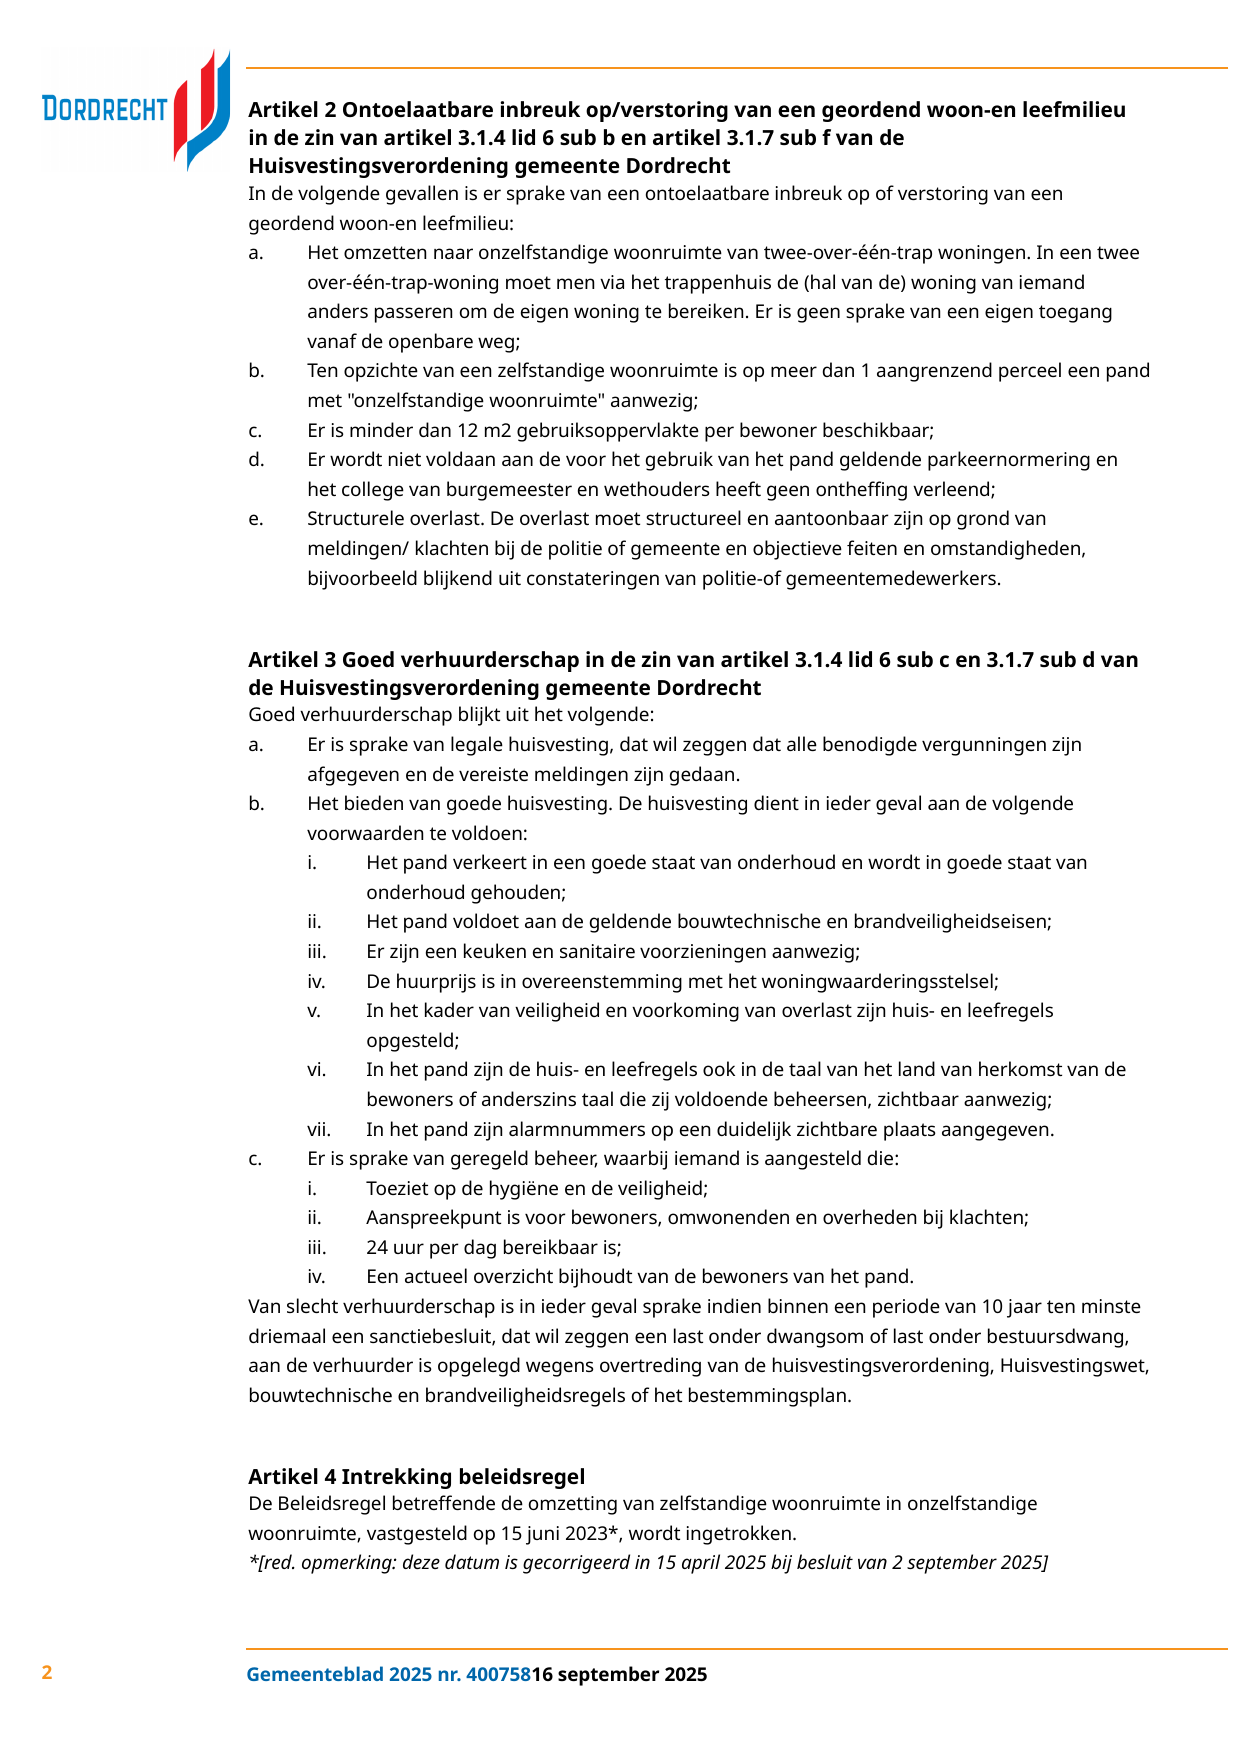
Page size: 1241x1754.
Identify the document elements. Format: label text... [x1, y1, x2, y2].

list In het pand zijn de huis- en leefregels ook in de taal van het land van herkomst van de bewoners of anderszins taal die zij voldoende beheersen, zichtbaar aanwezig; [307, 1057, 1152, 1112]
list Aanspreekpunt is voor bewoners, omwonenden en overheden bij klachten; [307, 1204, 1152, 1230]
list Er is sprake van legale huisvesting, dat wil zeggen dat alle benodigde vergunningen zijn afgegeven en de vereiste meldingen zijn gedaan. [248, 731, 1152, 786]
text *[red. opmerking: deze datum is gecorrigeerd in 15 april 2025 bij besluit van 2 september 2025] [248, 1549, 1152, 1575]
list Het pand voldoet aan de geldende bouwtechnische en brandveiligheidseisen; [307, 909, 1152, 934]
list Ten opzichte van een zelfstandige woonruimte is op meer dan 1 aangrenzend perceel een pand met "onzelfstandige woonruimte" aanwezig; [248, 358, 1152, 413]
list Er is minder dan 12 m2 gebruiksoppervlakte per bewoner beschikbaar; [248, 417, 1152, 442]
list 24 uur per dag bereikbaar is; [307, 1234, 1152, 1260]
list De huurprijs is in overeenstemming met het woningwaarderingsstelsel; [307, 968, 1152, 993]
list Er zijn een keuken en sanitaire voorzieningen aanwezig; [307, 938, 1152, 964]
text In de volgende gevallen is er sprake van een ontoelaatbare inbreuk op of verstoring van een geordend woon-en leefmilieu: [248, 180, 1152, 235]
list In het kader van veiligheid en voorkoming van overlast zijn huis- en leefregels opgesteld; [307, 997, 1152, 1053]
list In het pand zijn alarmnummers op een duidelijk zichtbare plaats aangegeven. [307, 1116, 1152, 1141]
list Structurele overlast. De overlast moet structureel en aantoonbaar zijn op grond van meldingen/ klachten bij de politie of gemeente en objectieve feiten en omstandigheden, bijvoorbeeld blijkend uit constateringen van politie-of gemeentemedewerkers. [248, 506, 1152, 590]
text Van slecht verhuurderschap is in ieder geval sprake indien binnen een periode van 10 jaar ten minste driemaal een sanctiebesluit, dat wil zeggen een last onder dwangsom of last onder bestuursdwang, aan de verhuurder is opgelegd wegens overtreding van de huisvestingsverordening, Huisvestingswet, bouwtechnische en brandveiligheidsregels of het bestemmingsplan. [248, 1293, 1152, 1408]
list Een actueel overzicht bijhoudt van de bewoners van het pand. [307, 1264, 1152, 1289]
list Er wordt niet voldaan aan de voor het gebruik van het pand geldende parkeernormering en het college van burgemeester en wethouders heeft geen ontheffing verleend; [248, 446, 1152, 502]
text Goed verhuurderschap blijkt uit het volgende: [248, 702, 1152, 727]
list Toeziet op de hygiëne en de veiligheid; [307, 1175, 1152, 1201]
text Artikel 2 Ontoelaatbare inbreuk op/verstoring van een geordend woon-en leefmilieu in de zin van artikel 3.1.4 lid 6 sub b en artikel 3.1.7 sub f van de Huisvestingsverordening gemeente Dordrecht [248, 95, 1152, 180]
list Het pand verkeert in een goede staat van onderhoud en wordt in goede staat van onderhoud gehouden; [307, 849, 1152, 905]
list Het bieden van goede huisvesting. De huisvesting dient in ieder geval aan de volgende voorwaarden te voldoen: [248, 790, 1152, 846]
list Het omzetten naar onzelfstandige woonruimte van twee-over-één-trap woningen. In een twee over-één-trap-woning moet men via het trappenhuis de (hal van de) woning van iemand anders passeren om de eigen woning te bereiken. Er is geen sprake van een eigen toegang vanaf de openbare weg; [248, 239, 1152, 354]
list Er is sprake van geregeld beheer, waarbij iemand is aangesteld die: [248, 1145, 1152, 1171]
text Artikel 3 Goed verhuurderschap in de zin van artikel 3.1.4 lid 6 sub c en 3.1.7 sub d van de Huisvestingsverordening gemeente Dordrecht [248, 645, 1152, 702]
picture [41, 47, 231, 172]
text Artikel 4 Intrekking beleidsregel [248, 1462, 1152, 1490]
text De Beleidsregel betreffende de omzetting van zelfstandige woonruimte in onzelfstandige woonruimte, vastgesteld op 15 juni 2023*, wordt ingetrokken. [248, 1490, 1152, 1546]
